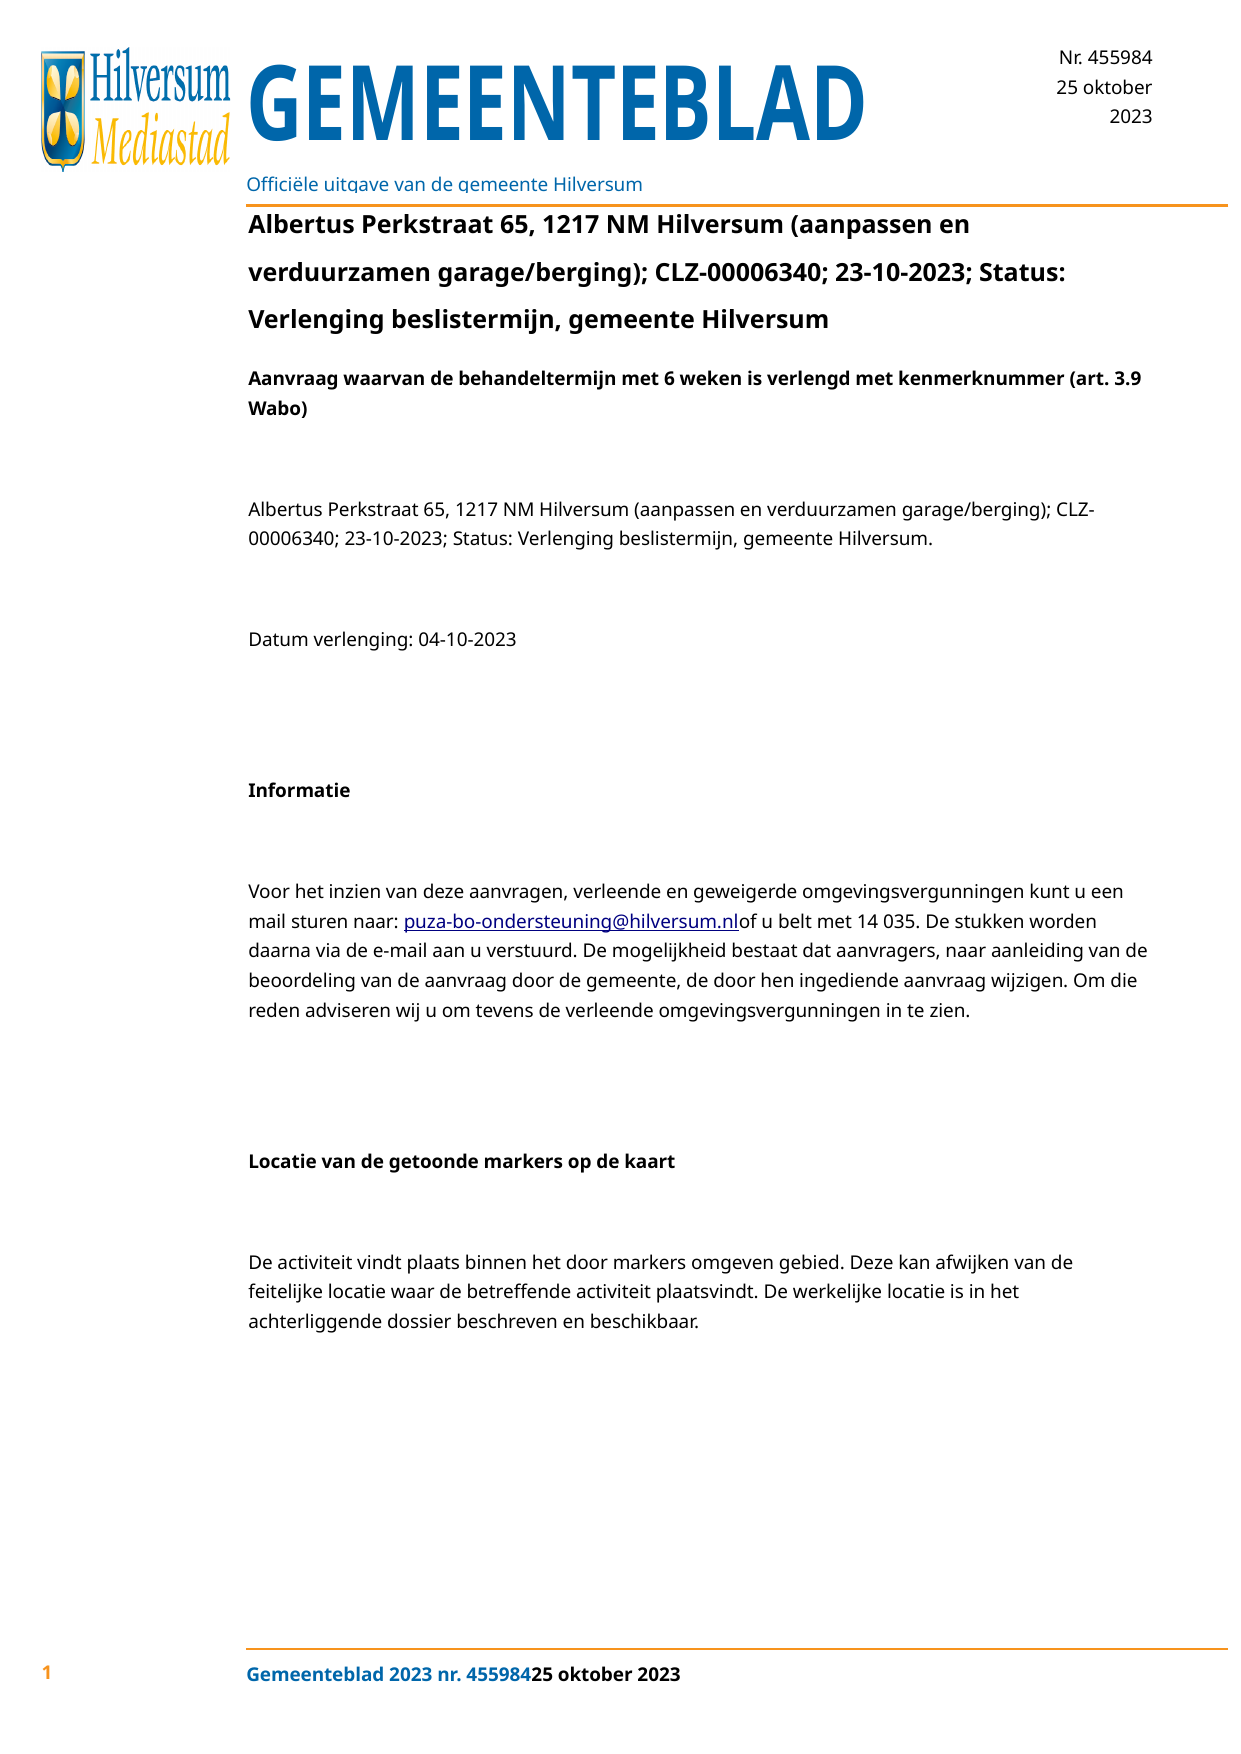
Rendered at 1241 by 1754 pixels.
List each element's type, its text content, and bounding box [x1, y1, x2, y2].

text Voor het inzien van deze aanvragen, verleende en geweigerde omgevingsvergunningen kunt u een mail sturen naar: puza-bo-ondersteuning@hilversum.nlof u belt met 14 035. De stukken worden daarna via de e-mail aan u verstuurd. De mogelijkheid bestaat dat aanvragers, naar aanleiding van de beoordeling van de aanvraag door de gemeente, de door hen ingediende aanvraag wijzigen. Om die reden adviseren wij u om tevens de verleende omgevingsvergunningen in te zien. [248, 878, 1152, 1022]
text Informatie [248, 778, 1152, 803]
text Datum verlenging: 04-10-2023 [248, 626, 1152, 652]
text Aanvraag waarvan de behandeltermijn met 6 weken is verlengd met kenmerknummer (art. 3.9 Wabo) [248, 366, 1152, 421]
picture [41, 47, 231, 172]
text De activiteit vindt plaats binnen het door markers omgeven gebied. Deze kan afwijken van de feitelijke locatie waar de betreffende activiteit plaatsvindt. De werkelijke locatie is in het achterliggende dossier beschreven en beschikbaar. [248, 1249, 1152, 1334]
text Locatie van de getoonde markers op de kaart [248, 1148, 1152, 1174]
text Albertus Perkstraat 65, 1217 NM Hilversum (aanpassen en verduurzamen garage/berging); CLZ-00006340; 23-10-2023; Status: Verlenging beslistermijn, gemeente Hilversum. [248, 496, 1152, 551]
text Albertus Perkstraat 65, 1217 NM Hilversum (aanpassen en verduurzamen garage/berging); CLZ-00006340; 23-10-2023; Status: Verlenging beslistermijn, gemeente Hilversum [248, 207, 1152, 336]
